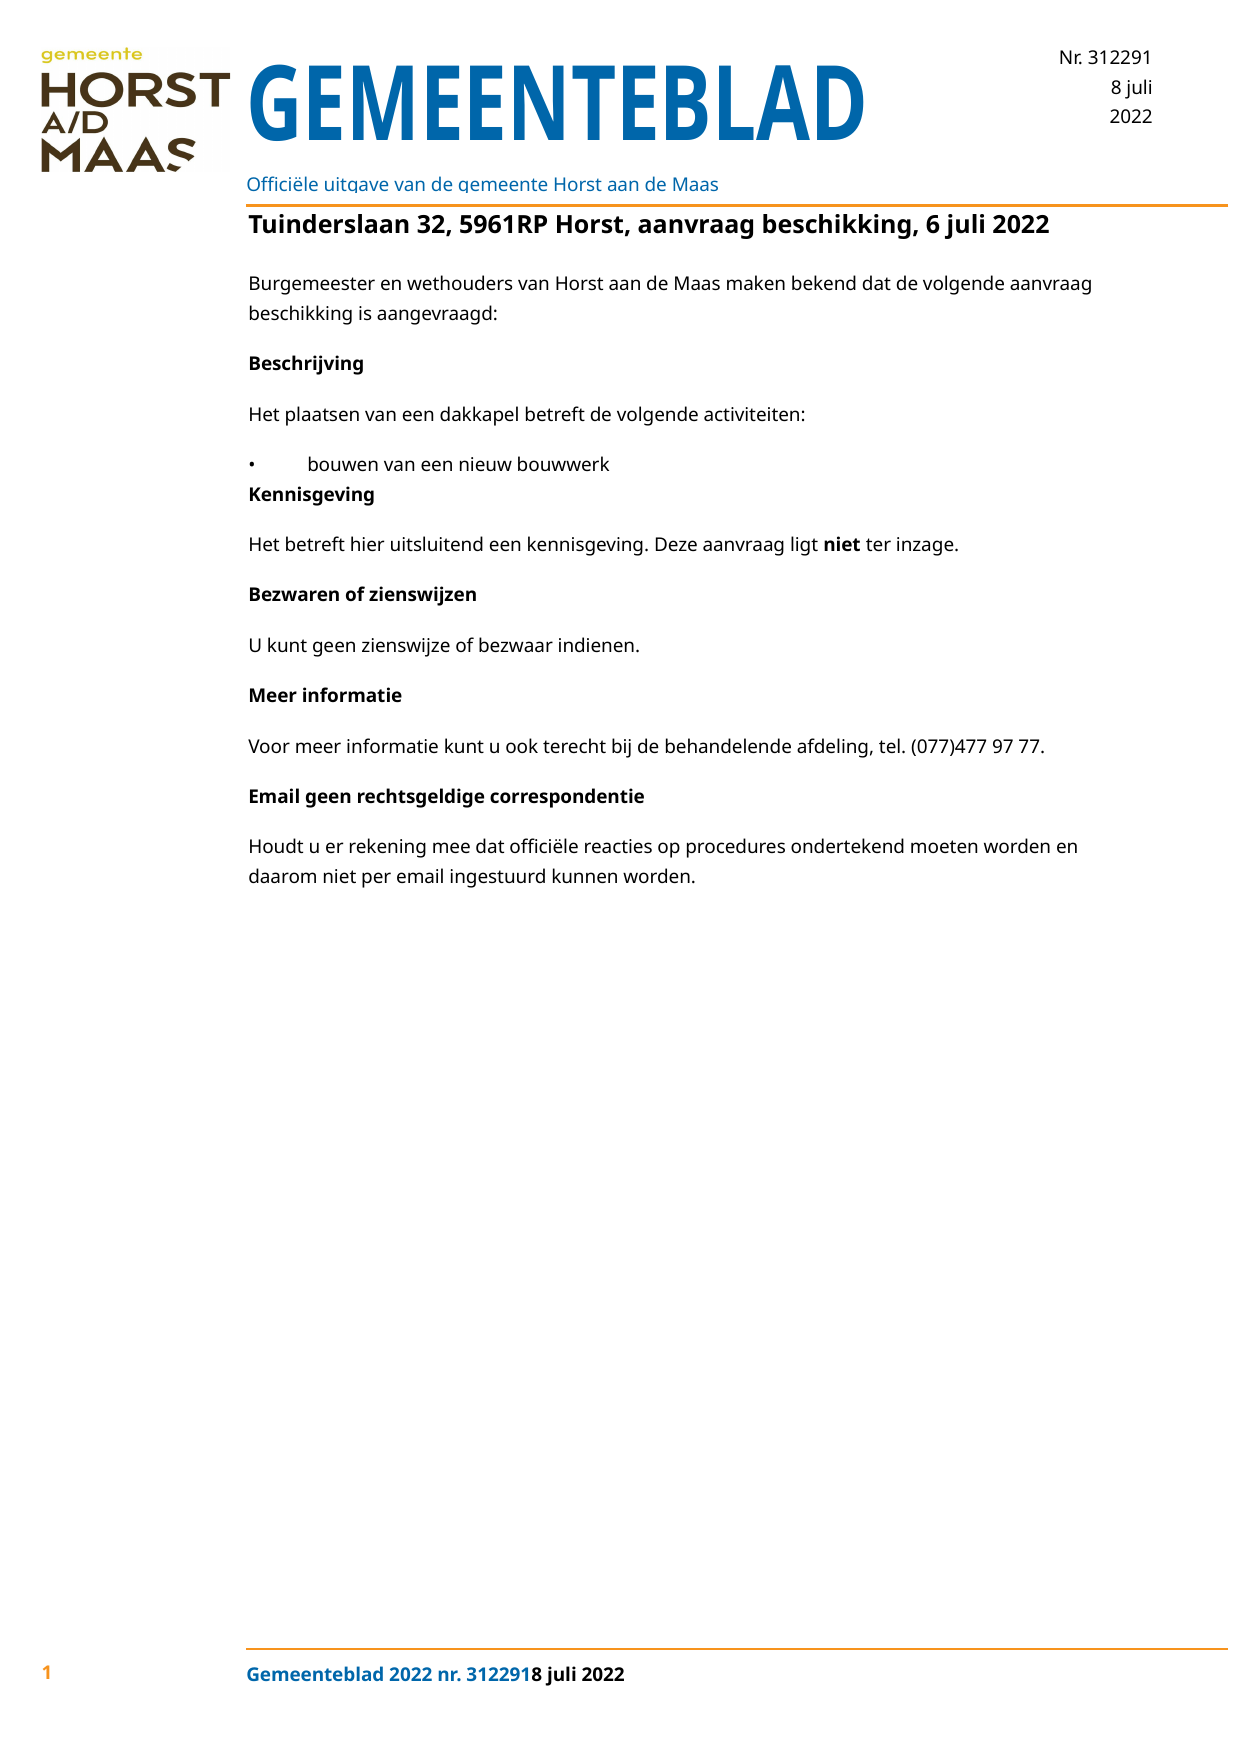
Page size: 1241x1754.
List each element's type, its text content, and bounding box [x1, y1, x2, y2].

text U kunt geen zienswijze of bezwaar indienen. [248, 632, 1152, 658]
text Meer informatie [248, 682, 1152, 708]
text Kennisgeving [248, 481, 1152, 506]
picture [41, 47, 231, 172]
text Het betreft hier uitsluitend een kennisgeving. Deze aanvraag ligt niet ter inzage. [248, 531, 1152, 557]
text Voor meer informatie kunt u ook terecht bij de behandelende afdeling, tel. (077)477 97 77. [248, 733, 1152, 758]
text Email geen rechtsgeldige correspondentie [248, 783, 1152, 809]
text Tuinderslaan 32, 5961RP Horst, aanvraag beschikking, 6 juli 2022 [248, 207, 1152, 241]
text Beschrijving [248, 350, 1152, 376]
text Burgemeester en wethouders van Horst aan de Maas maken bekend dat de volgende aanvraag beschikking is aangevraagd: [248, 270, 1152, 326]
text Het plaatsen van een dakkapel betreft de volgende activiteiten: [248, 401, 1152, 426]
list bouwen van een nieuw bouwwerk [248, 451, 1152, 477]
text Bezwaren of zienswijzen [248, 582, 1152, 607]
text Houdt u er rekening mee dat officiële reacties op procedures ondertekend moeten worden en daarom niet per email ingestuurd kunnen worden. [248, 834, 1152, 889]
